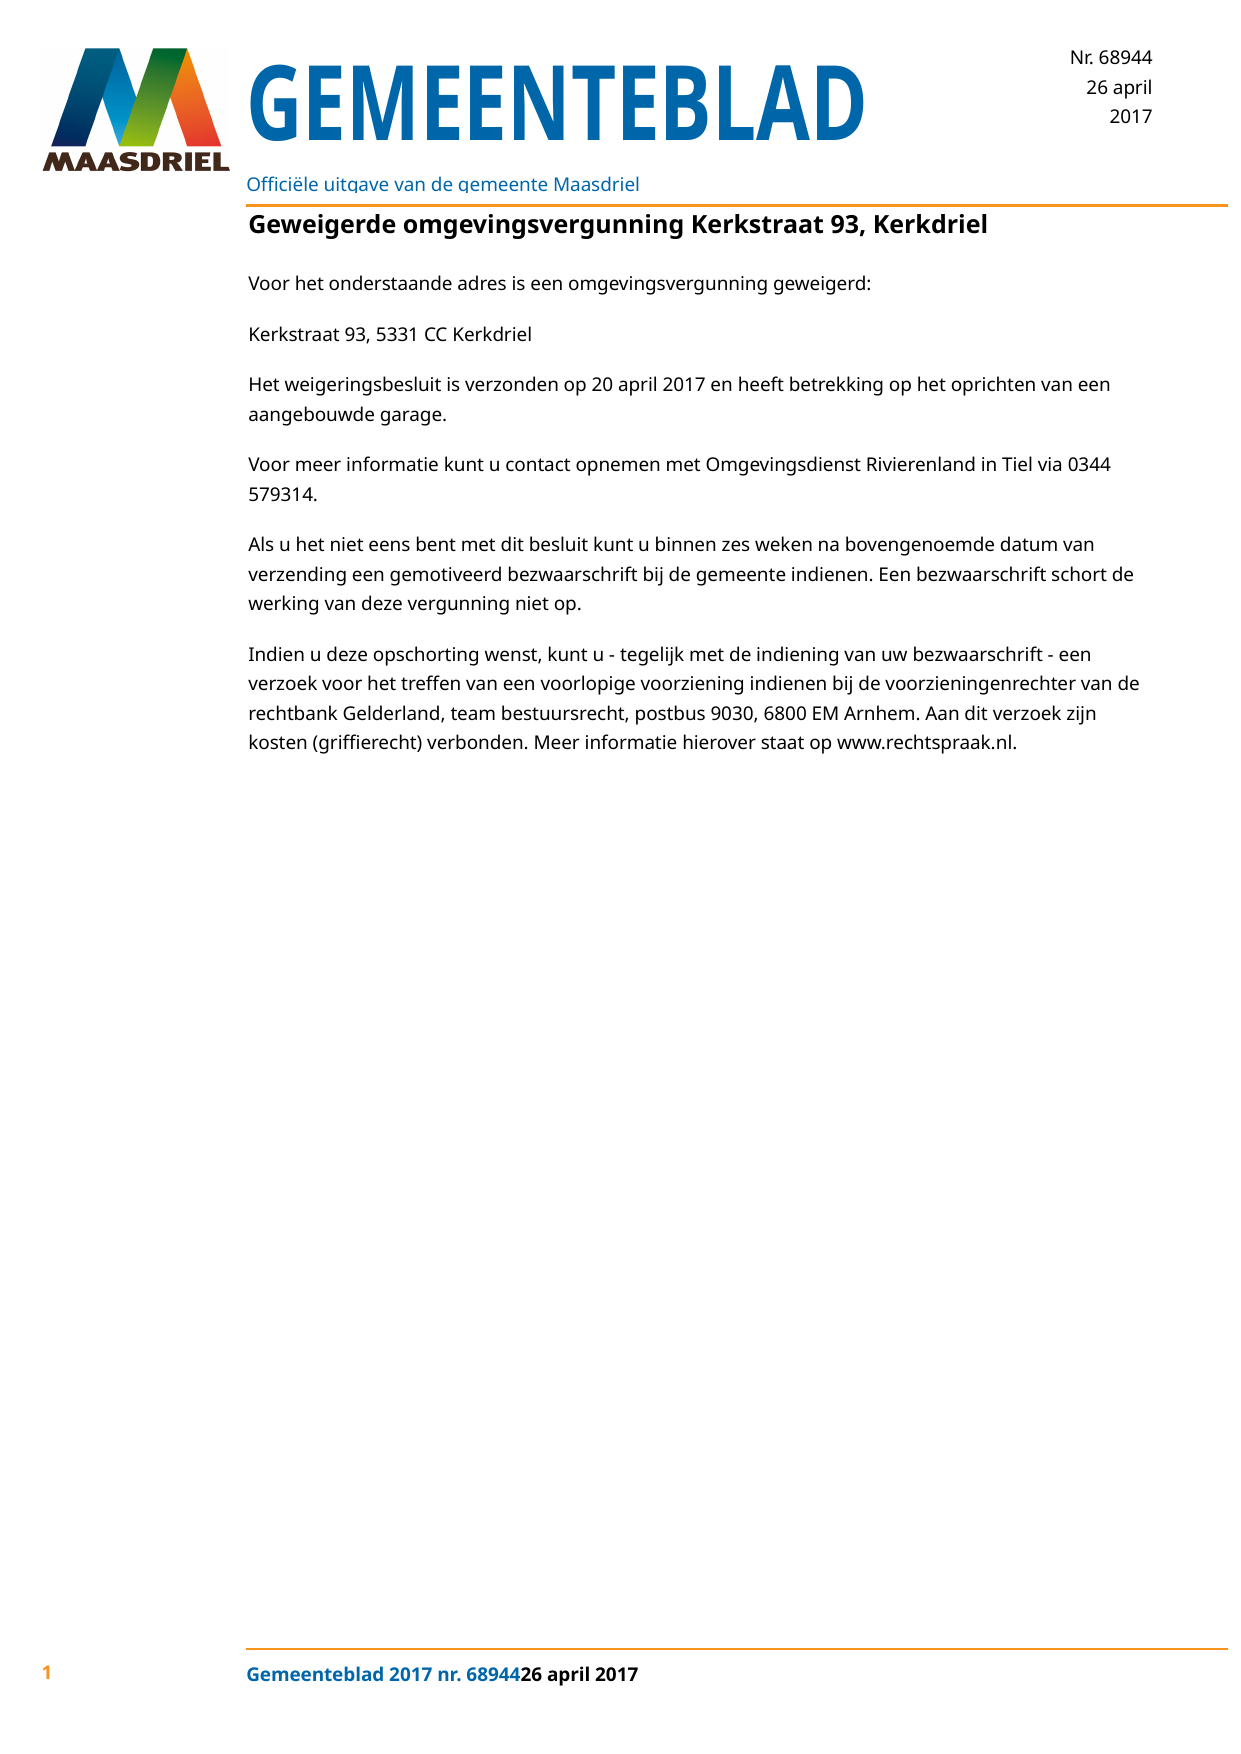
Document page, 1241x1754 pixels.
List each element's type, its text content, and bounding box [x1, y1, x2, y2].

text Voor het onderstaande adres is een omgevingsvergunning geweigerd: [248, 270, 1152, 296]
text Het weigeringsbesluit is verzonden op 20 april 2017 en heeft betrekking op het oprichten van een aangebouwde garage. [248, 371, 1152, 426]
text Als u het niet eens bent met dit besluit kunt u binnen zes weken na bovengenoemde datum van verzending een gemotiveerd bezwaarschrift bij de gemeente indienen. Een bezwaarschrift schort de werking van deze vergunning niet op. [248, 531, 1152, 616]
picture [41, 47, 231, 172]
text Voor meer informatie kunt u contact opnemen met Omgevingsdienst Rivierenland in Tiel via 0344 579314. [248, 451, 1152, 506]
text Geweigerde omgevingsvergunning Kerkstraat 93, Kerkdriel [248, 207, 1152, 241]
text Indien u deze opschorting wenst, kunt u - tegelijk met de indiening van uw bezwaarschrift - een verzoek voor het treffen van een voorlopige voorziening indienen bij de voorzieningenrechter van de rechtbank Gelderland, team bestuursrecht, postbus 9030, 6800 EM Arnhem. Aan dit verzoek zijn kosten (griffierecht) verbonden. Meer informatie hierover staat op www.rechtspraak.nl. [248, 641, 1152, 755]
text Kerkstraat 93, 5331 CC Kerkdriel [248, 321, 1152, 346]
